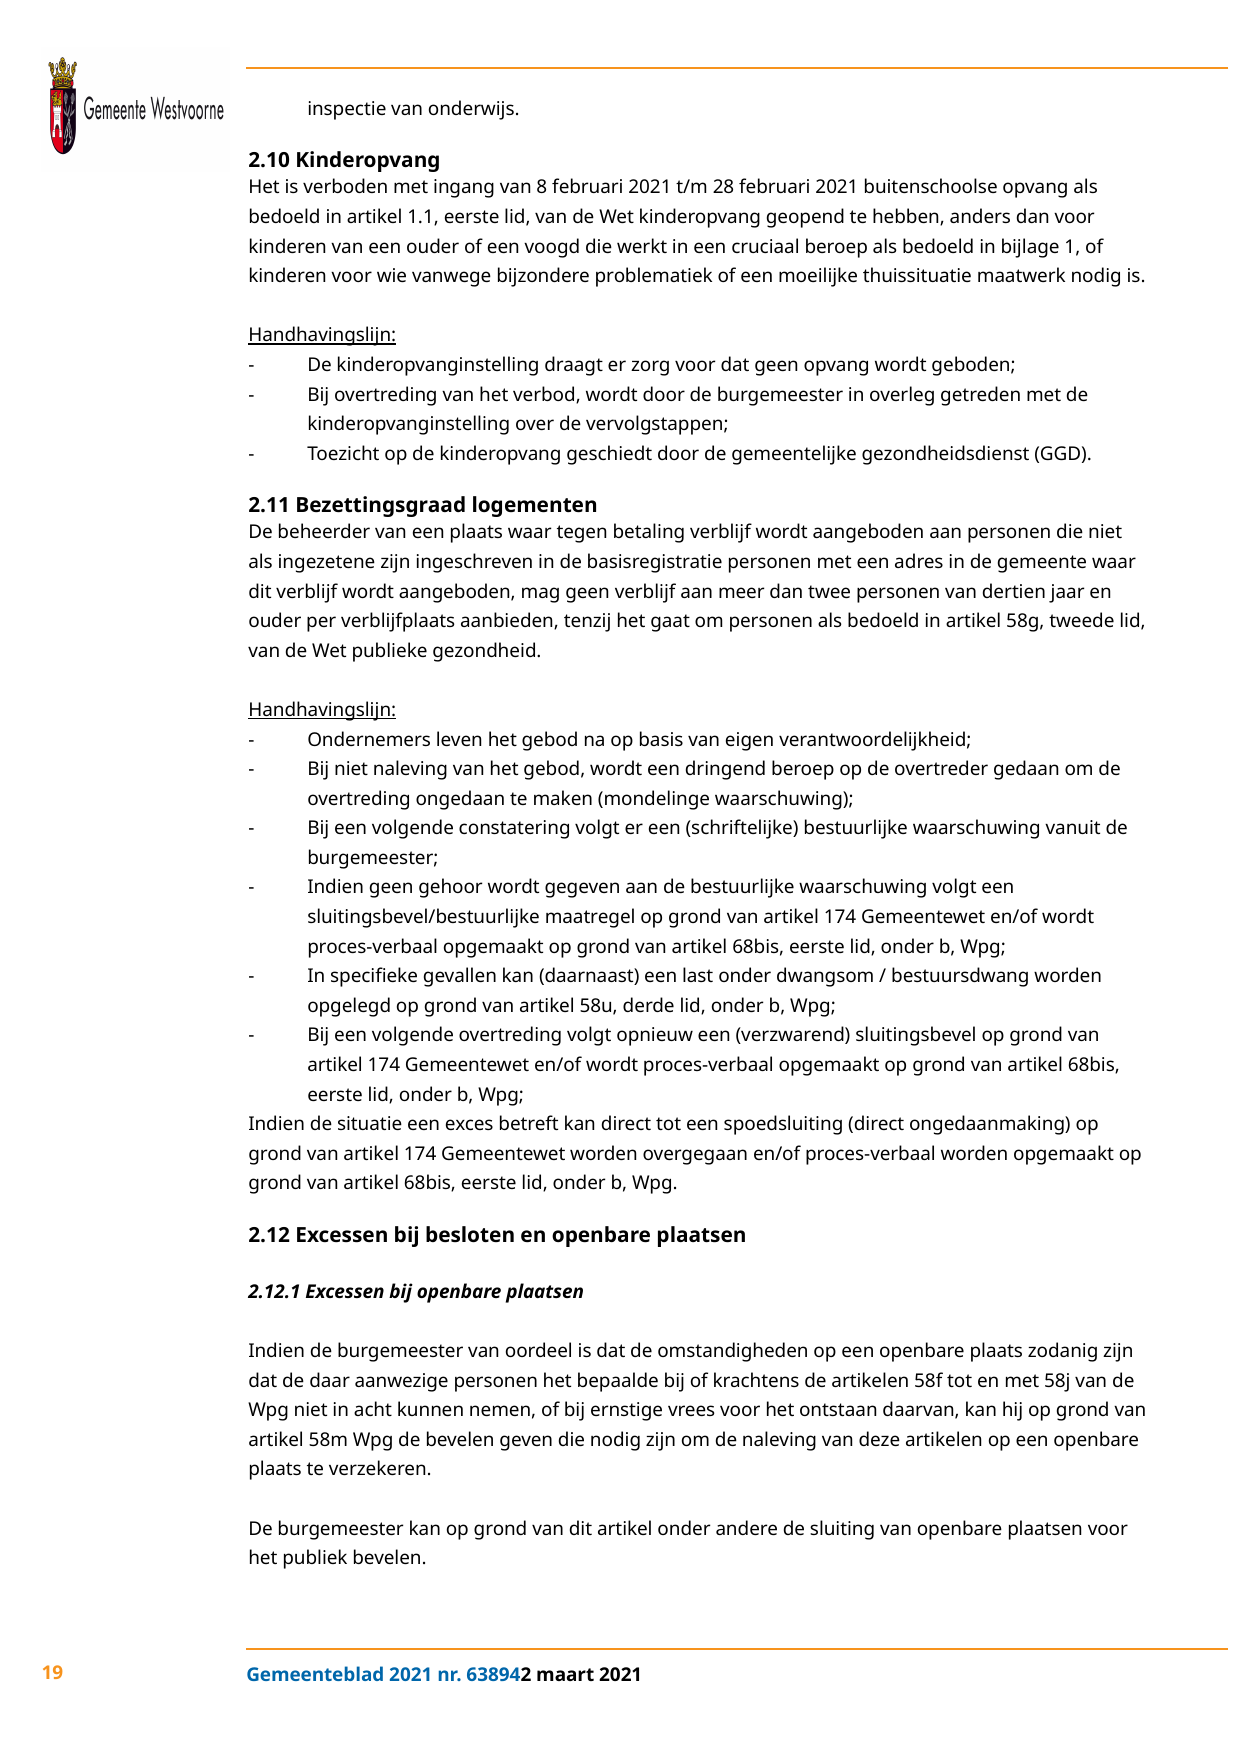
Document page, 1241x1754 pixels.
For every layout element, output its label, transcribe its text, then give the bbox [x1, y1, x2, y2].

text Het is verboden met ingang van 8 februari 2021 t/m 28 februari 2021 buitenschoolse opvang als bedoeld in artikel 1.1, eerste lid, van de Wet kinderopvang geopend te hebben, anders dan voor kinderen van een ouder of een voogd die werkt in een cruciaal beroep als bedoeld in bijlage 1, of kinderen voor wie vanwege bijzondere problematiek of een moeilijke thuissituatie maatwerk nodig is. [248, 174, 1152, 288]
text Indien de situatie een exces betreft kan direct tot een spoedsluiting (direct ongedaanmaking) op grond van artikel 174 Gemeentewet worden overgegaan en/of proces-verbaal worden opgemaakt op grond van artikel 68bis, eerste lid, onder b, Wpg. [248, 1110, 1152, 1195]
list Indien geen gehoor wordt gegeven aan de bestuurlijke waarschuwing volgt een sluitingsbevel/bestuurlijke maatregel op grond van artikel 174 Gemeentewet en/of wordt proces-verbaal opgemaakt op grond van artikel 68bis, eerste lid, onder b, Wpg; [248, 874, 1152, 959]
text De beheerder van een plaats waar tegen betaling verblijf wordt aangeboden aan personen die niet als ingezetene zijn ingeschreven in de basisregistratie personen met een adres in de gemeente waar dit verblijf wordt aangeboden, mag geen verblijf aan meer dan twee personen van dertien jaar en ouder per verblijfplaats aanbieden, tenzij het gaat om personen als bedoeld in artikel 58g, tweede lid, van de Wet publieke gezondheid. [248, 519, 1152, 663]
list Bij een volgende overtreding volgt opnieuw een (verzwarend) sluitingsbevel op grond van artikel 174 Gemeentewet en/of wordt proces-verbaal opgemaakt op grond van artikel 68bis, eerste lid, onder b, Wpg; [248, 1022, 1152, 1107]
text Indien de burgemeester van oordeel is dat de omstandigheden op een openbare plaats zodanig zijn dat de daar aanwezige personen het bepaalde bij of krachtens de artikelen 58f tot en met 58j van de Wpg niet in acht kunnen nemen, of bij ernstige vrees voor het ontstaan daarvan, kan hij op grond van artikel 58m Wpg de bevelen geven die nodig zijn om de naleving van deze artikelen op een openbare plaats te verzekeren. [248, 1337, 1152, 1481]
text De burgemeester kan op grond van dit artikel onder andere de sluiting van openbare plaatsen voor het publiek bevelen. [248, 1515, 1152, 1570]
text 2.11 Bezettingsgraad logementen [248, 490, 1152, 519]
text 2.12 Excessen bij besloten en openbare plaatsen [248, 1220, 1152, 1248]
text Handhavingslijn: [248, 322, 1152, 347]
text 2.10 Kinderopvang [248, 145, 1152, 174]
list inspectie van onderwijs. [248, 95, 1152, 121]
text 2.12.1 Excessen bij openbare plaatsen [248, 1278, 1152, 1304]
picture [41, 47, 231, 172]
list Ondernemers leven het gebod na op basis van eigen verantwoordelijkheid; [248, 726, 1152, 752]
list Bij niet naleving van het gebod, wordt een dringend beroep op de overtreder gedaan om de overtreding ongedaan te maken (mondelinge waarschuwing); [248, 755, 1152, 811]
list De kinderopvanginstelling draagt er zorg voor dat geen opvang wordt geboden; [248, 351, 1152, 377]
text Handhavingslijn: [248, 696, 1152, 722]
list Toezicht op de kinderopvang geschiedt door de gemeentelijke gezondheidsdienst (GGD). [248, 440, 1152, 466]
list In specifieke gevallen kan (daarnaast) een last onder dwangsom / bestuursdwang worden opgelegd op grond van artikel 58u, derde lid, onder b, Wpg; [248, 962, 1152, 1018]
list Bij een volgende constatering volgt er een (schriftelijke) bestuurlijke waarschuwing vanuit de burgemeester; [248, 814, 1152, 870]
list Bij overtreding van het verbod, wordt door de burgemeester in overleg getreden met de kinderopvanginstelling over de vervolgstappen; [248, 381, 1152, 436]
